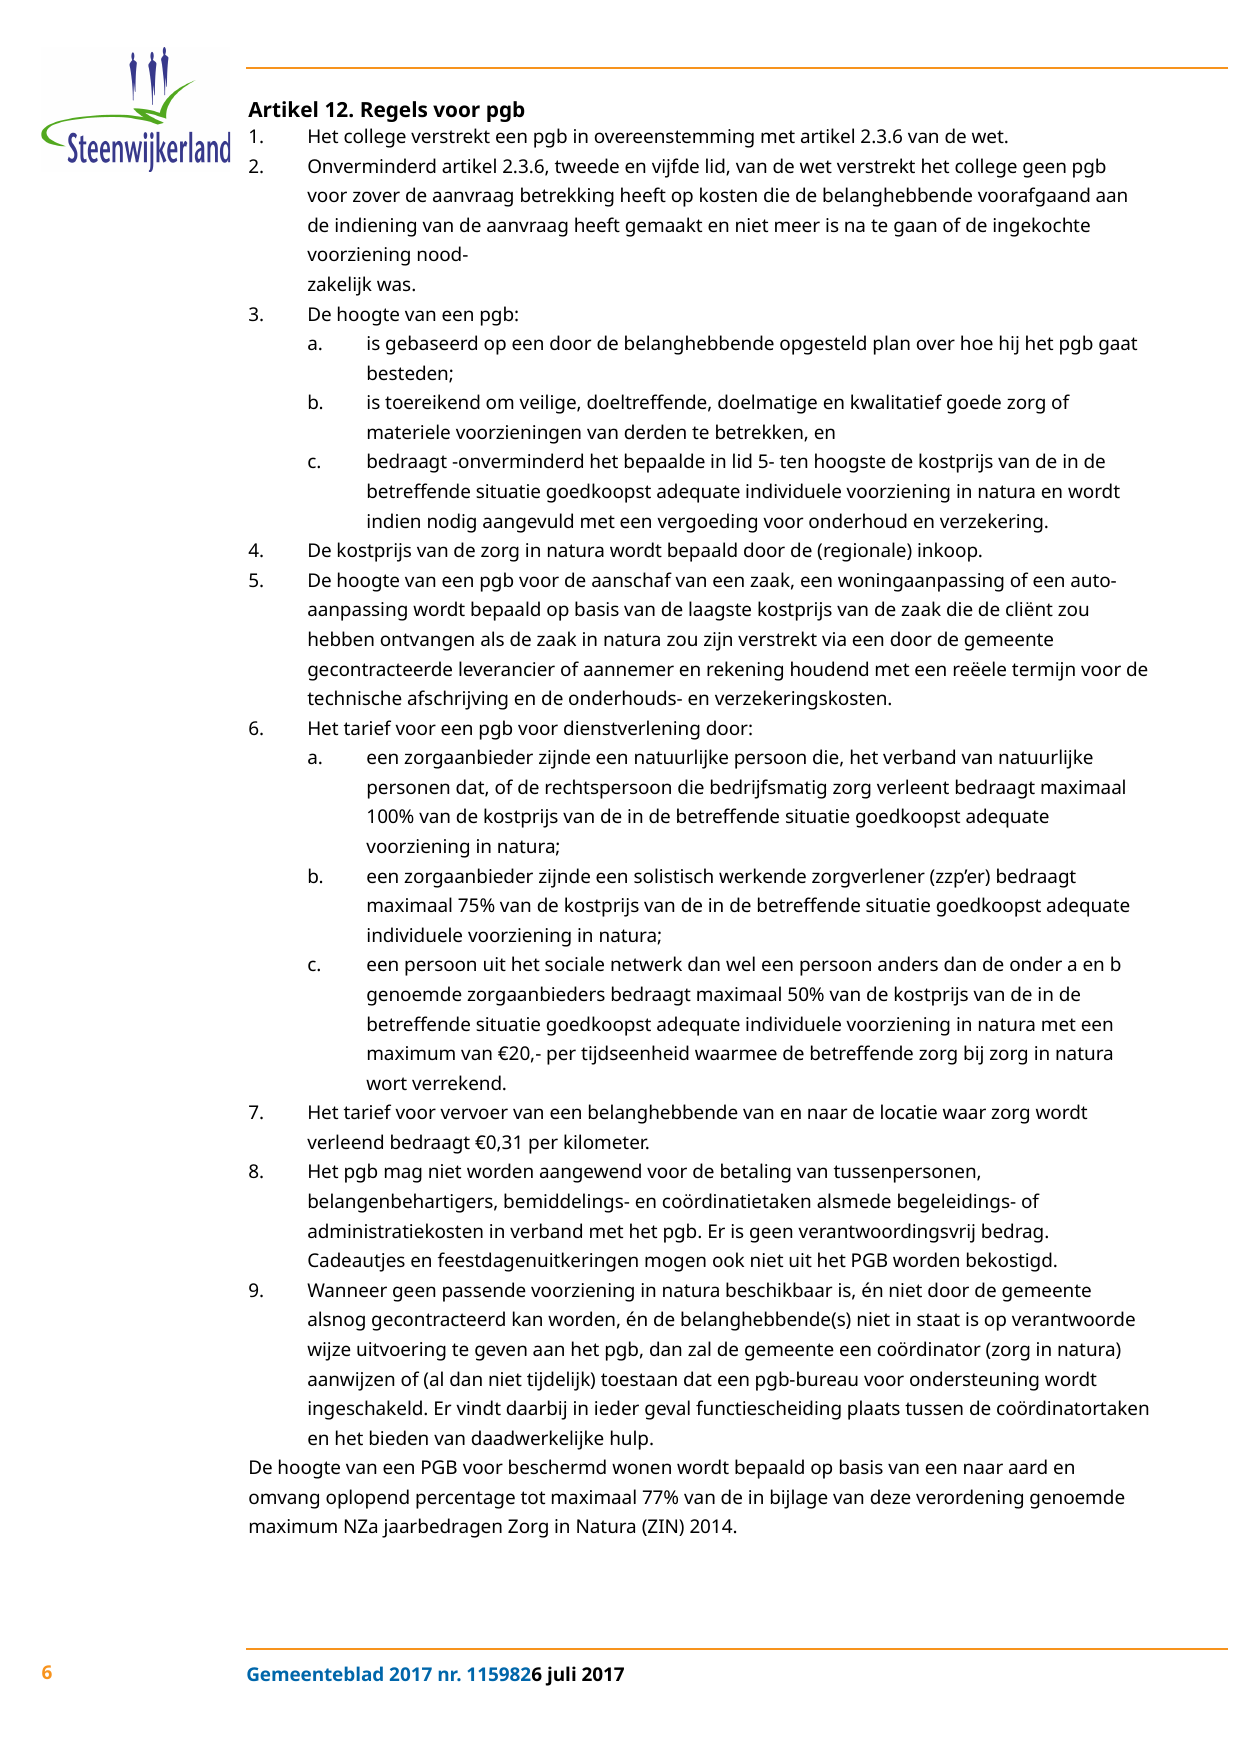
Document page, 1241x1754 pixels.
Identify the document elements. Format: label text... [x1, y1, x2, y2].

picture [41, 47, 231, 172]
list een zorgaanbieder zijnde een natuurlijke persoon die, het verband van natuurlijke personen dat, of de rechtspersoon die bedrijfsmatig zorg verleent bedraagt maximaal 100% van de kostprijs van de in de betreffende situatie goedkoopst adequate voorziening in natura; [307, 744, 1152, 859]
list zakelijk was. [248, 271, 1152, 297]
list De hoogte van een pgb voor de aanschaf van een zaak, een woningaanpassing of een auto-aanpassing wordt bepaald op basis van de laagste kostprijs van de zaak die de cliënt zou hebben ontvangen als de zaak in natura zou zijn verstrekt via een door de gemeente gecontracteerde leverancier of aannemer en rekening houdend met een reëele termijn voor de technische afschrijving en de onderhouds- en verzekeringskosten. [248, 567, 1152, 711]
list Wanneer geen passende voorziening in natura beschikbaar is, én niet door de gemeente alsnog gecontracteerd kan worden, én de belanghebbende(s) niet in staat is op verantwoorde wijze uitvoering te geven aan het pgb, dan zal de gemeente een coördinator (zorg in natura) aanwijzen of (al dan niet tijdelijk) toestaan dat een pgb-bureau voor ondersteuning wordt ingeschakeld. Er vindt daarbij in ieder geval functiescheiding plaats tussen de coördinatortaken en het bieden van daadwerkelijke hulp. [248, 1277, 1152, 1451]
text Artikel 12. Regels voor pgb [248, 95, 1152, 123]
list een persoon uit het sociale netwerk dan wel een persoon anders dan de onder a en b genoemde zorgaanbieders bedraagt maximaal 50% van de kostprijs van de in de betreffende situatie goedkoopst adequate individuele voorziening in natura met een maximum van €20,- per tijdseenheid waarmee de betreffende zorg bij zorg in natura wort verrekend. [307, 952, 1152, 1096]
list Het tarief voor een pgb voor dienstverlening door: [248, 715, 1152, 741]
list De kostprijs van de zorg in natura wordt bepaald door de (regionale) inkoop. [248, 537, 1152, 563]
list De hoogte van een pgb: [248, 301, 1152, 326]
text De hoogte van een PGB voor beschermd wonen wordt bepaald op basis van een naar aard en omvang oplopend percentage tot maximaal 77% van de in bijlage van deze verordening genoemde maximum NZa jaarbedragen Zorg in Natura (ZIN) 2014. [248, 1454, 1152, 1539]
list Onverminderd artikel 2.3.6, tweede en vijfde lid, van de wet verstrekt het college geen pgb voor zover de aanvraag betrekking heeft op kosten die de belanghebbende voorafgaand aan de indiening van de aanvraag heeft gemaakt en niet meer is na te gaan of de ingekochte voorziening nood- [248, 153, 1152, 267]
list Het tarief voor vervoer van een belanghebbende van en naar de locatie waar zorg wordt verleend bedraagt €0,31 per kilometer. [248, 1099, 1152, 1155]
list Het pgb mag niet worden aangewend voor de betaling van tussenpersonen, belangenbehartigers, bemiddelings- en coördinatietaken alsmede begeleidings- of administratiekosten in verband met het pgb. Er is geen verantwoordingsvrij bedrag. Cadeautjes en feestdagenuitkeringen mogen ook niet uit het PGB worden bekostigd. [248, 1159, 1152, 1273]
list Het college verstrekt een pgb in overeenstemming met artikel 2.3.6 van de wet. [248, 123, 1152, 149]
list is gebaseerd op een door de belanghebbende opgesteld plan over hoe hij het pgb gaat besteden; [307, 330, 1152, 386]
list een zorgaanbieder zijnde een solistisch werkende zorgverlener (zzp’er) bedraagt maximaal 75% van de kostprijs van de in de betreffende situatie goedkoopst adequate individuele voorziening in natura; [307, 863, 1152, 948]
list is toereikend om veilige, doeltreffende, doelmatige en kwalitatief goede zorg of materiele voorzieningen van derden te betrekken, en [307, 389, 1152, 445]
list bedraagt -onverminderd het bepaalde in lid 5- ten hoogste de kostprijs van de in de betreffende situatie goedkoopst adequate individuele voorziening in natura en wordt indien nodig aangevuld met een vergoeding voor onderhoud en verzekering. [307, 449, 1152, 533]
